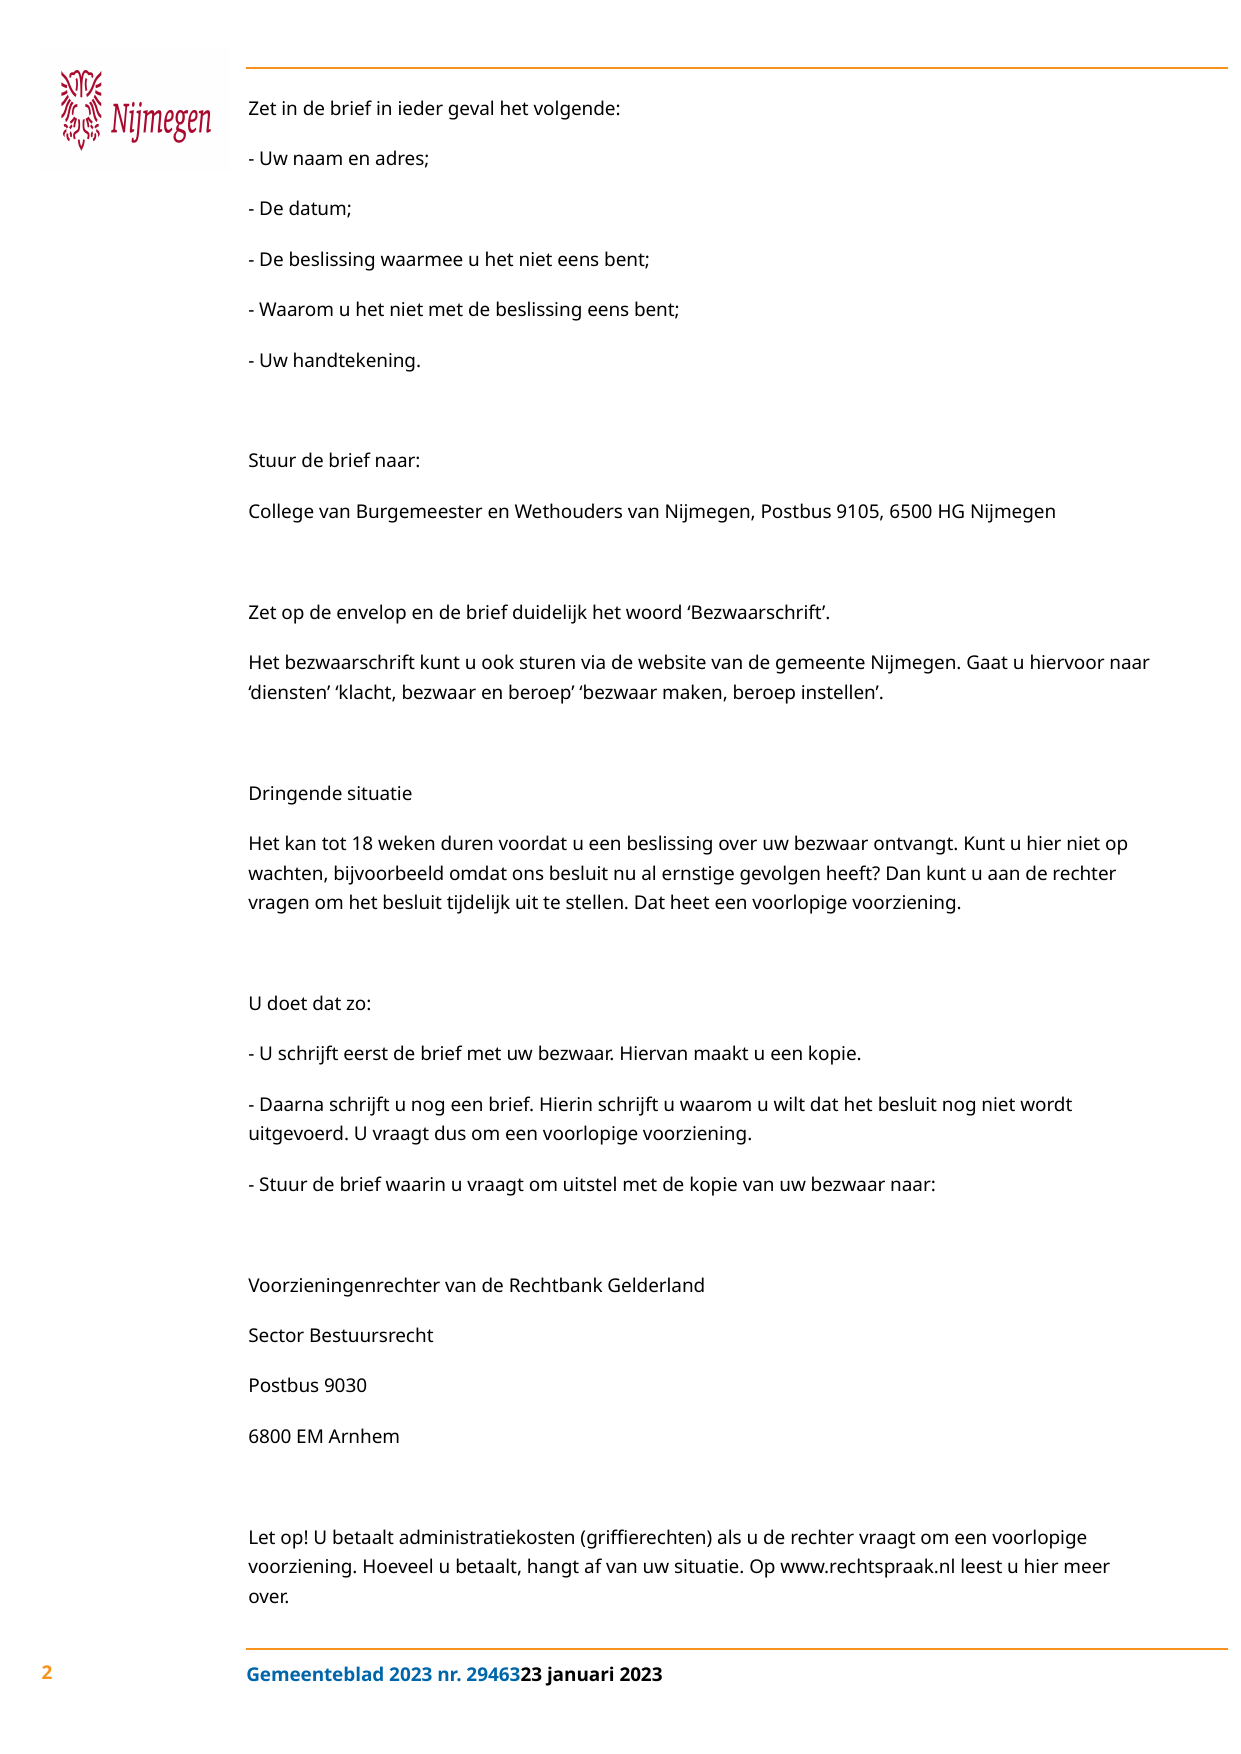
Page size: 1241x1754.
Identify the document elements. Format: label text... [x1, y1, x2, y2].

text Postbus 9030 [248, 1373, 1152, 1398]
text Het bezwaarschrift kunt u ook sturen via de website van de gemeente Nijmegen. Gaat u hiervoor naar ‘diensten’ ‘klacht, bezwaar en beroep’ ‘bezwaar maken, beroep instellen’. [248, 649, 1152, 705]
text Zet in de brief in ieder geval het volgende: [248, 95, 1152, 121]
text U doet dat zo: [248, 990, 1152, 1016]
text College van Burgemeester en Wethouders van Nijmegen, Postbus 9105, 6500 HG Nijmegen [248, 498, 1152, 524]
text Voorzieningenrechter van de Rechtbank Gelderland [248, 1272, 1152, 1298]
text - De datum; [248, 196, 1152, 221]
text - Stuur de brief waarin u vraagt om uitstel met de kopie van uw bezwaar naar: [248, 1171, 1152, 1197]
text 6800 EM Arnhem [248, 1423, 1152, 1449]
text - De beslissing waarmee u het niet eens bent; [248, 246, 1152, 272]
text - Waarom u het niet met de beslissing eens bent; [248, 296, 1152, 322]
text - Daarna schrijft u nog een brief. Hierin schrijft u waarom u wilt dat het besluit nog niet wordt uitgevoerd. U vraagt dus om een voorlopige voorziening. [248, 1091, 1152, 1146]
picture [41, 47, 231, 172]
text - Uw naam en adres; [248, 145, 1152, 171]
text Let op! U betaalt administratiekosten (griffierechten) als u de rechter vraagt om een voorlopige voorziening. Hoeveel u betaalt, hangt af van uw situatie. Op www.rechtspraak.nl leest u hier meer over. [248, 1524, 1152, 1609]
text Dringende situatie [248, 780, 1152, 806]
text Zet op de envelop en de brief duidelijk het woord ‘Bezwaarschrift’. [248, 599, 1152, 625]
text Sector Bestuursrecht [248, 1322, 1152, 1348]
text - Uw handtekening. [248, 347, 1152, 373]
text - U schrijft eerst de brief met uw bezwaar. Hiervan maakt u een kopie. [248, 1041, 1152, 1066]
text Stuur de brief naar: [248, 448, 1152, 473]
text Het kan tot 18 weken duren voordat u een beslissing over uw bezwaar ontvangt. Kunt u hier niet op wachten, bijvoorbeeld omdat ons besluit nu al ernstige gevolgen heeft? Dan kunt u aan de rechter vragen om het besluit tijdelijk uit te stellen. Dat heet een voorlopige voorziening. [248, 830, 1152, 915]
